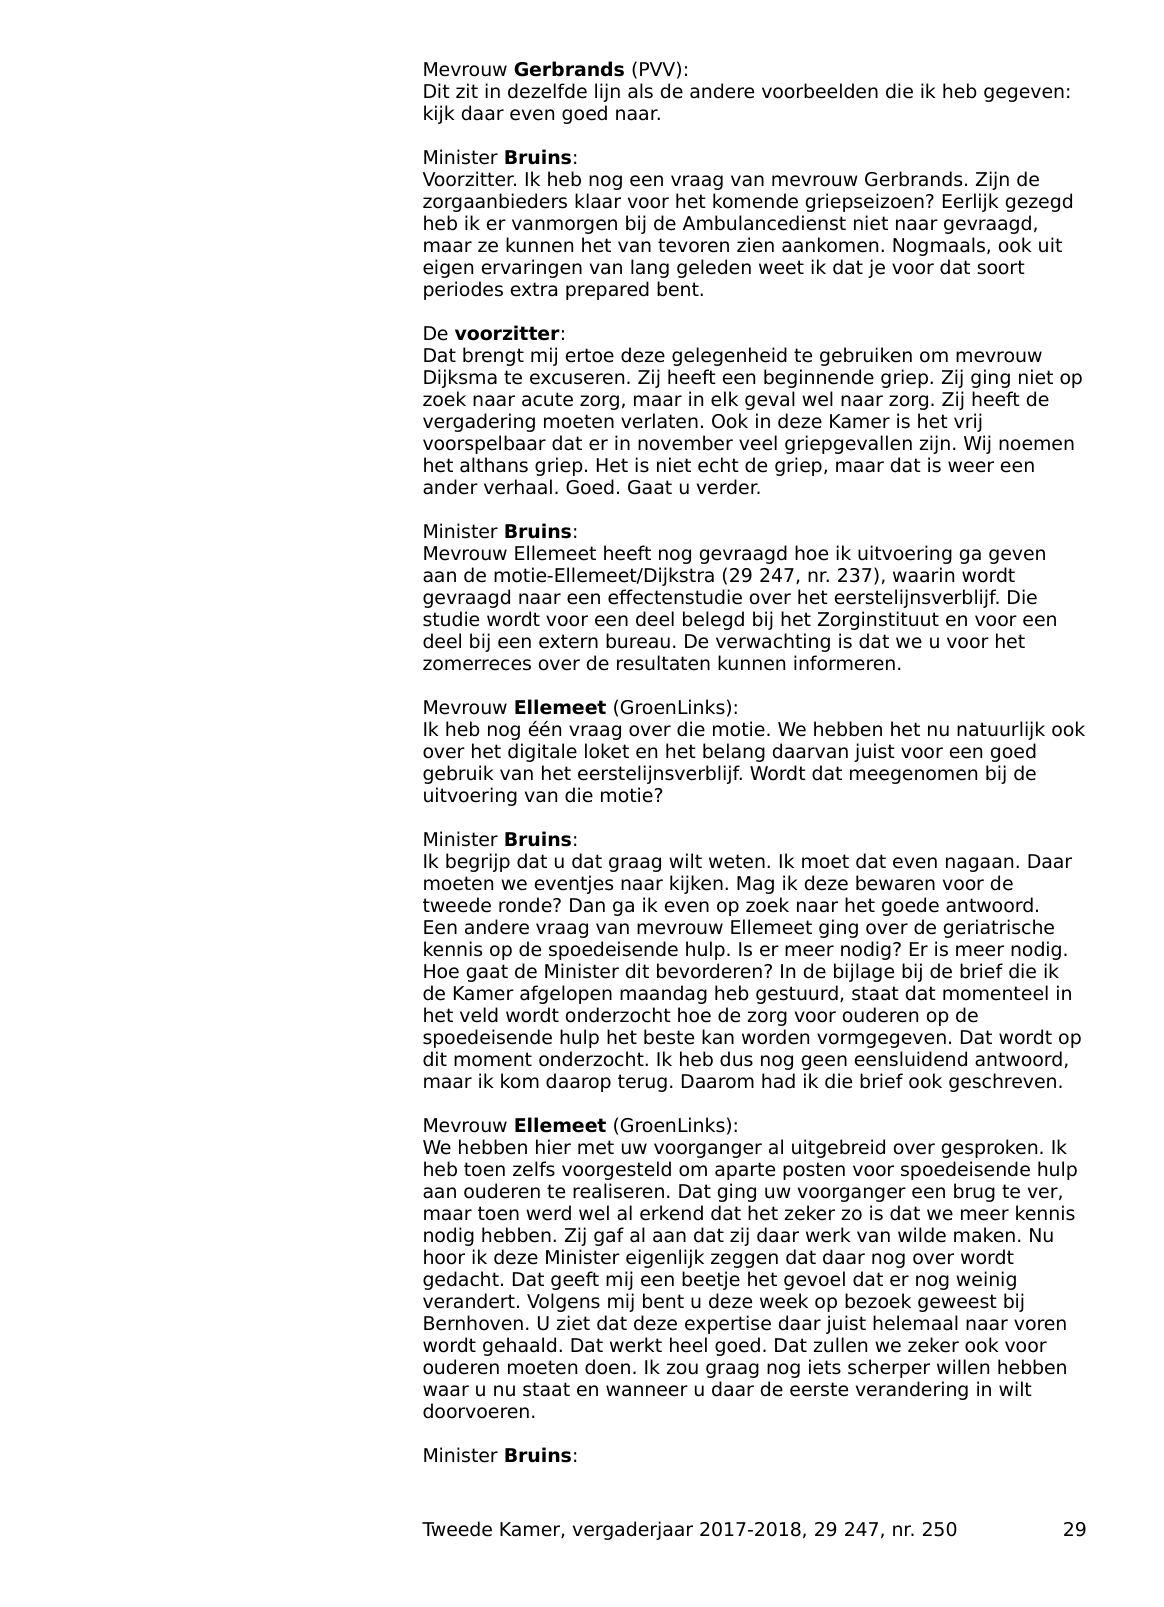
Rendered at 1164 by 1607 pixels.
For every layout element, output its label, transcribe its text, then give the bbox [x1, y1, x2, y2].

text Ik heb nog één vraag over die motie. We hebben het nu natuurlijk ook over het digitale loket en het belang daarvan juist voor een goed gebruik van het eerstelijnsverblijf. Wordt dat meegenomen bij de uitvoering van die motie? [422, 719, 1087, 807]
text Dat brengt mij ertoe deze gelegenheid te gebruiken om mevrouw Dijksma te excuseren. Zij heeft een beginnende griep. Zij ging niet op zoek naar acute zorg, maar in elk geval wel naar zorg. Zij heeft de vergadering moeten verlaten. Ook in deze Kamer is het vrij voorspelbaar dat er in november veel griepgevallen zijn. Wij noemen het althans griep. Het is niet echt de griep, maar dat is weer een ander verhaal. Goed. Gaat u verder. [422, 345, 1087, 499]
text De voorzitter: [422, 323, 1087, 345]
text Mevrouw Gerbrands (PVV): [422, 59, 1087, 81]
text Een andere vraag van mevrouw Ellemeet ging over de geriatrische kennis op de spoedeisende hulp. Is er meer nodig? Er is meer nodig. Hoe gaat de Minister dit bevorderen? In de bijlage bij de brief die ik de Kamer afgelopen maandag heb gestuurd, staat dat momenteel in het veld wordt onderzocht hoe de zorg voor ouderen op de spoedeisende hulp het beste kan worden vormgegeven. Dat wordt op dit moment onderzocht. Ik heb dus nog geen eensluidend antwoord, maar ik kom daarop terug. Daarom had ik die brief ook geschreven. [422, 917, 1087, 1093]
text Voorzitter. Ik heb nog een vraag van mevrouw Gerbrands. Zijn de zorgaanbieders klaar voor het komende griepseizoen? Eerlijk gezegd heb ik er vanmorgen bij de Ambulancedienst niet naar gevraagd, maar ze kunnen het van tevoren zien aankomen. Nogmaals, ook uit eigen ervaringen van lang geleden weet ik dat je voor dat soort periodes extra prepared bent. [422, 169, 1087, 301]
text Minister Bruins: [422, 521, 1087, 543]
text Mevrouw Ellemeet (GroenLinks): [422, 697, 1087, 719]
text Mevrouw Ellemeet heeft nog gevraagd hoe ik uitvoering ga geven aan de motie-Ellemeet/Dijkstra (29 247, nr. 237), waarin wordt gevraagd naar een effectenstudie over het eerstelijnsverblijf. Die studie wordt voor een deel belegd bij het Zorginstituut en voor een deel bij een extern bureau. De verwachting is dat we u voor het zomerreces over de resultaten kunnen informeren. [422, 543, 1087, 675]
text Mevrouw Ellemeet (GroenLinks): [422, 1115, 1087, 1137]
text Ik begrijp dat u dat graag wilt weten. Ik moet dat even nagaan. Daar moeten we eventjes naar kijken. Mag ik deze bewaren voor de tweede ronde? Dan ga ik even op zoek naar het goede antwoord. [422, 851, 1087, 917]
text Minister Bruins: [422, 829, 1087, 851]
text Minister Bruins: [422, 1445, 1087, 1467]
text Minister Bruins: [422, 147, 1087, 169]
text We hebben hier met uw voorganger al uitgebreid over gesproken. Ik heb toen zelfs voorgesteld om aparte posten voor spoedeisende hulp aan ouderen te realiseren. Dat ging uw voorganger een brug te ver, maar toen werd wel al erkend dat het zeker zo is dat we meer kennis nodig hebben. Zij gaf al aan dat zij daar werk van wilde maken. Nu hoor ik deze Minister eigenlijk zeggen dat daar nog over wordt gedacht. Dat geeft mij een beetje het gevoel dat er nog weinig verandert. Volgens mij bent u deze week op bezoek geweest bij Bernhoven. U ziet dat deze expertise daar juist helemaal naar voren wordt gehaald. Dat werkt heel goed. Dat zullen we zeker ook voor ouderen moeten doen. Ik zou graag nog iets scherper willen hebben waar u nu staat en wanneer u daar de eerste verandering in wilt doorvoeren. [422, 1137, 1087, 1423]
text Dit zit in dezelfde lijn als de andere voorbeelden die ik heb gegeven: kijk daar even goed naar. [422, 81, 1087, 125]
